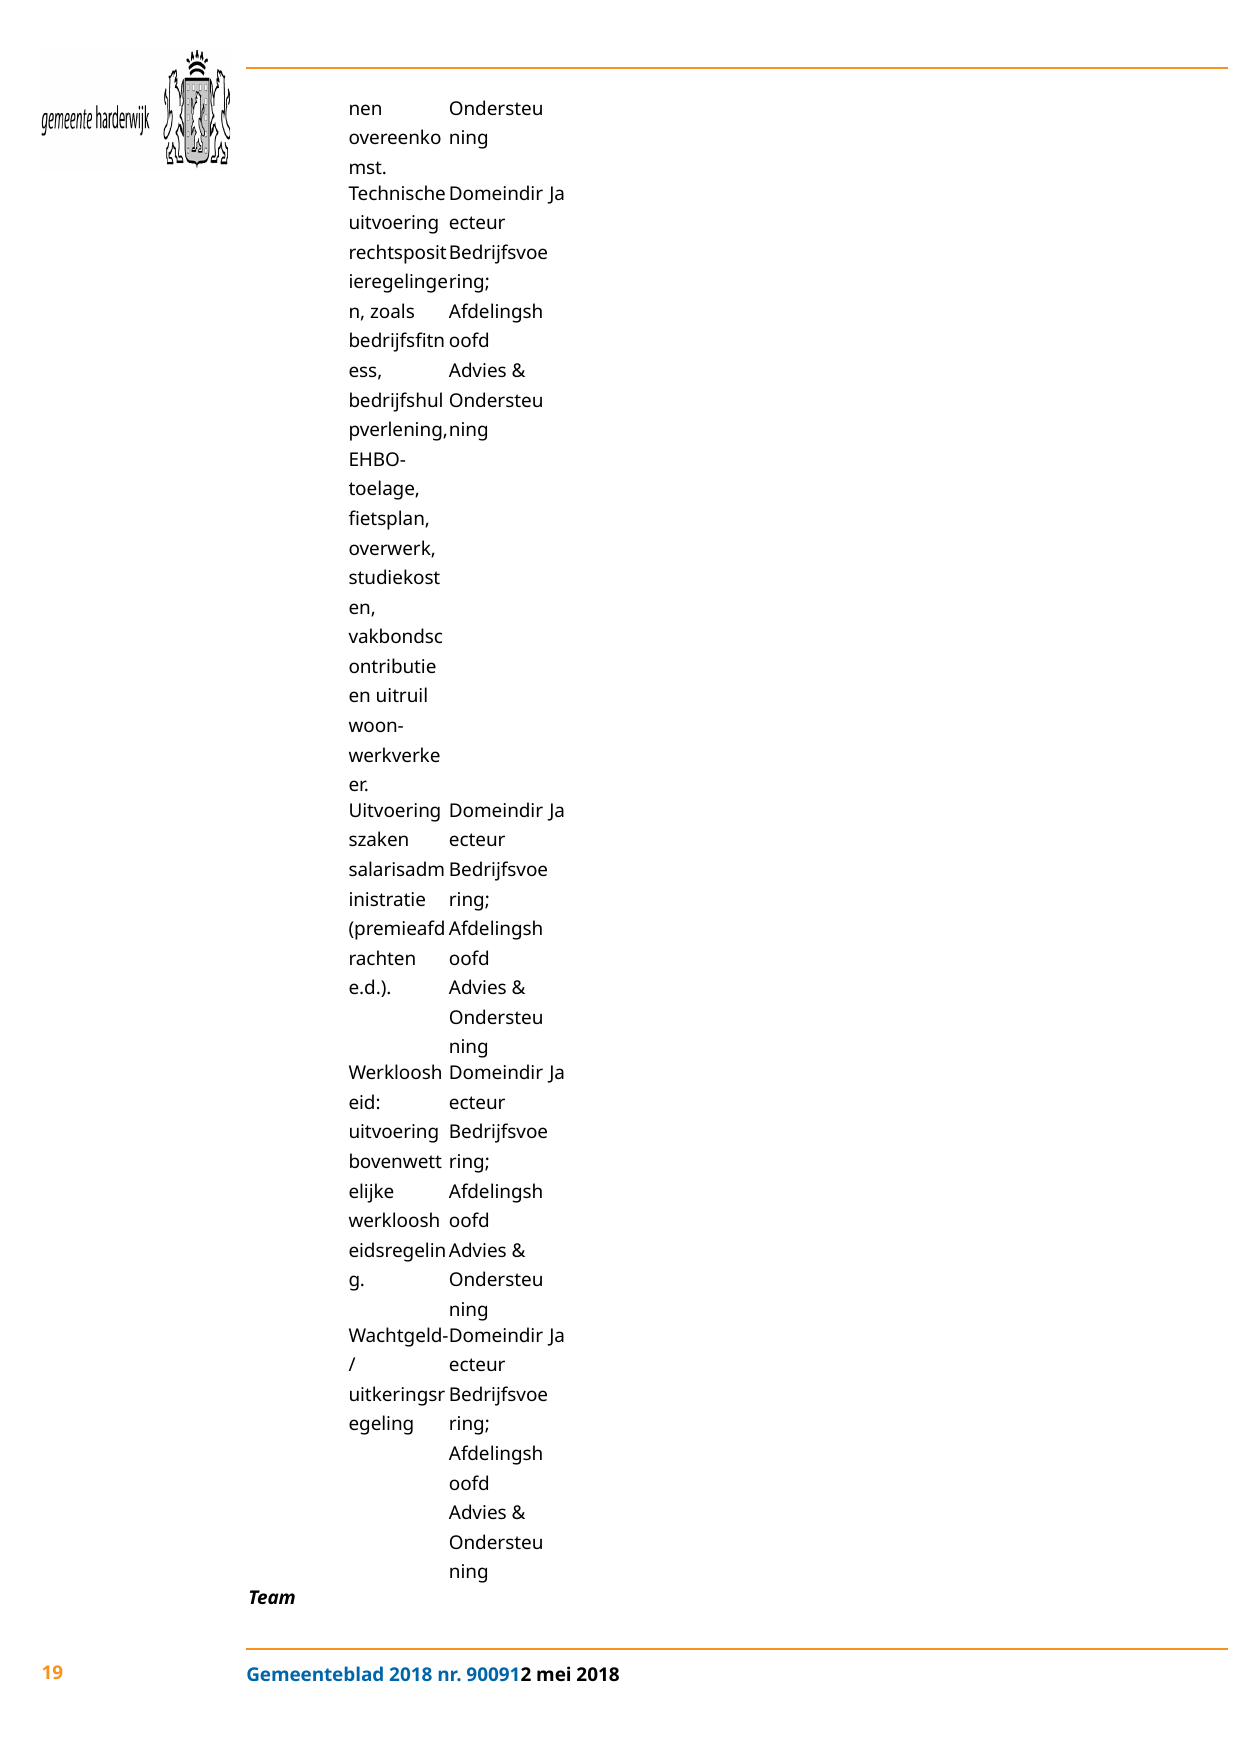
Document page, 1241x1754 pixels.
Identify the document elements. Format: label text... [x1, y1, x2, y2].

table_cell [449, 1584, 549, 1610]
table_cell [549, 1584, 649, 1610]
table_cell Wachtgeld-/uitkeringsregeling [348, 1322, 449, 1584]
table_cell [650, 1060, 750, 1322]
table_cell Domeindirecteur Bedrijfsvoering; Afdelingshoofd Advies & Ondersteuning [449, 797, 549, 1059]
table_cell Ja [549, 1322, 649, 1584]
picture [41, 47, 231, 172]
table_cell [650, 180, 750, 797]
table_cell [248, 797, 348, 1059]
table_cell Ja [549, 180, 649, 797]
table_cell Technische uitvoering rechtspositieregelingen, zoals bedrijfsfitness, bedrijfshulpverlening, EHBO-toelage, fietsplan, overwerk, studiekosten, vakbondscontributie en uitruil woon-werkverkeer. [348, 180, 449, 797]
table_cell Team [248, 1584, 348, 1610]
table_cell Ondersteuning [449, 95, 549, 180]
table_cell Ja [549, 1060, 649, 1322]
table_cell [650, 797, 750, 1059]
table_cell Uitvoeringszaken salarisadministratie (premieafdrachten e.d.). [348, 797, 449, 1059]
table_cell [650, 95, 750, 180]
table_cell Werkloosheid: uitvoering bovenwettelijke werkloosheidsregeling. [348, 1060, 449, 1322]
table_cell Ja [549, 797, 649, 1059]
table_cell [248, 95, 348, 180]
table_cell [549, 95, 649, 180]
table_cell [248, 1322, 348, 1584]
table_cell [248, 1060, 348, 1322]
table_cell nen overeenkomst. [348, 95, 449, 180]
table_cell Domeindirecteur Bedrijfsvoering; Afdelingshoofd Advies & Ondersteuning [449, 180, 549, 797]
table_cell Domeindirecteur Bedrijfsvoering; Afdelingshoofd Advies & Ondersteuning [449, 1322, 549, 1584]
table_cell Domeindirecteur Bedrijfsvoering; Afdelingshoofd Advies & Ondersteuning [449, 1060, 549, 1322]
table_cell [248, 180, 348, 797]
table_cell [348, 1584, 449, 1610]
table_cell [650, 1322, 750, 1584]
table_cell [650, 1584, 750, 1610]
